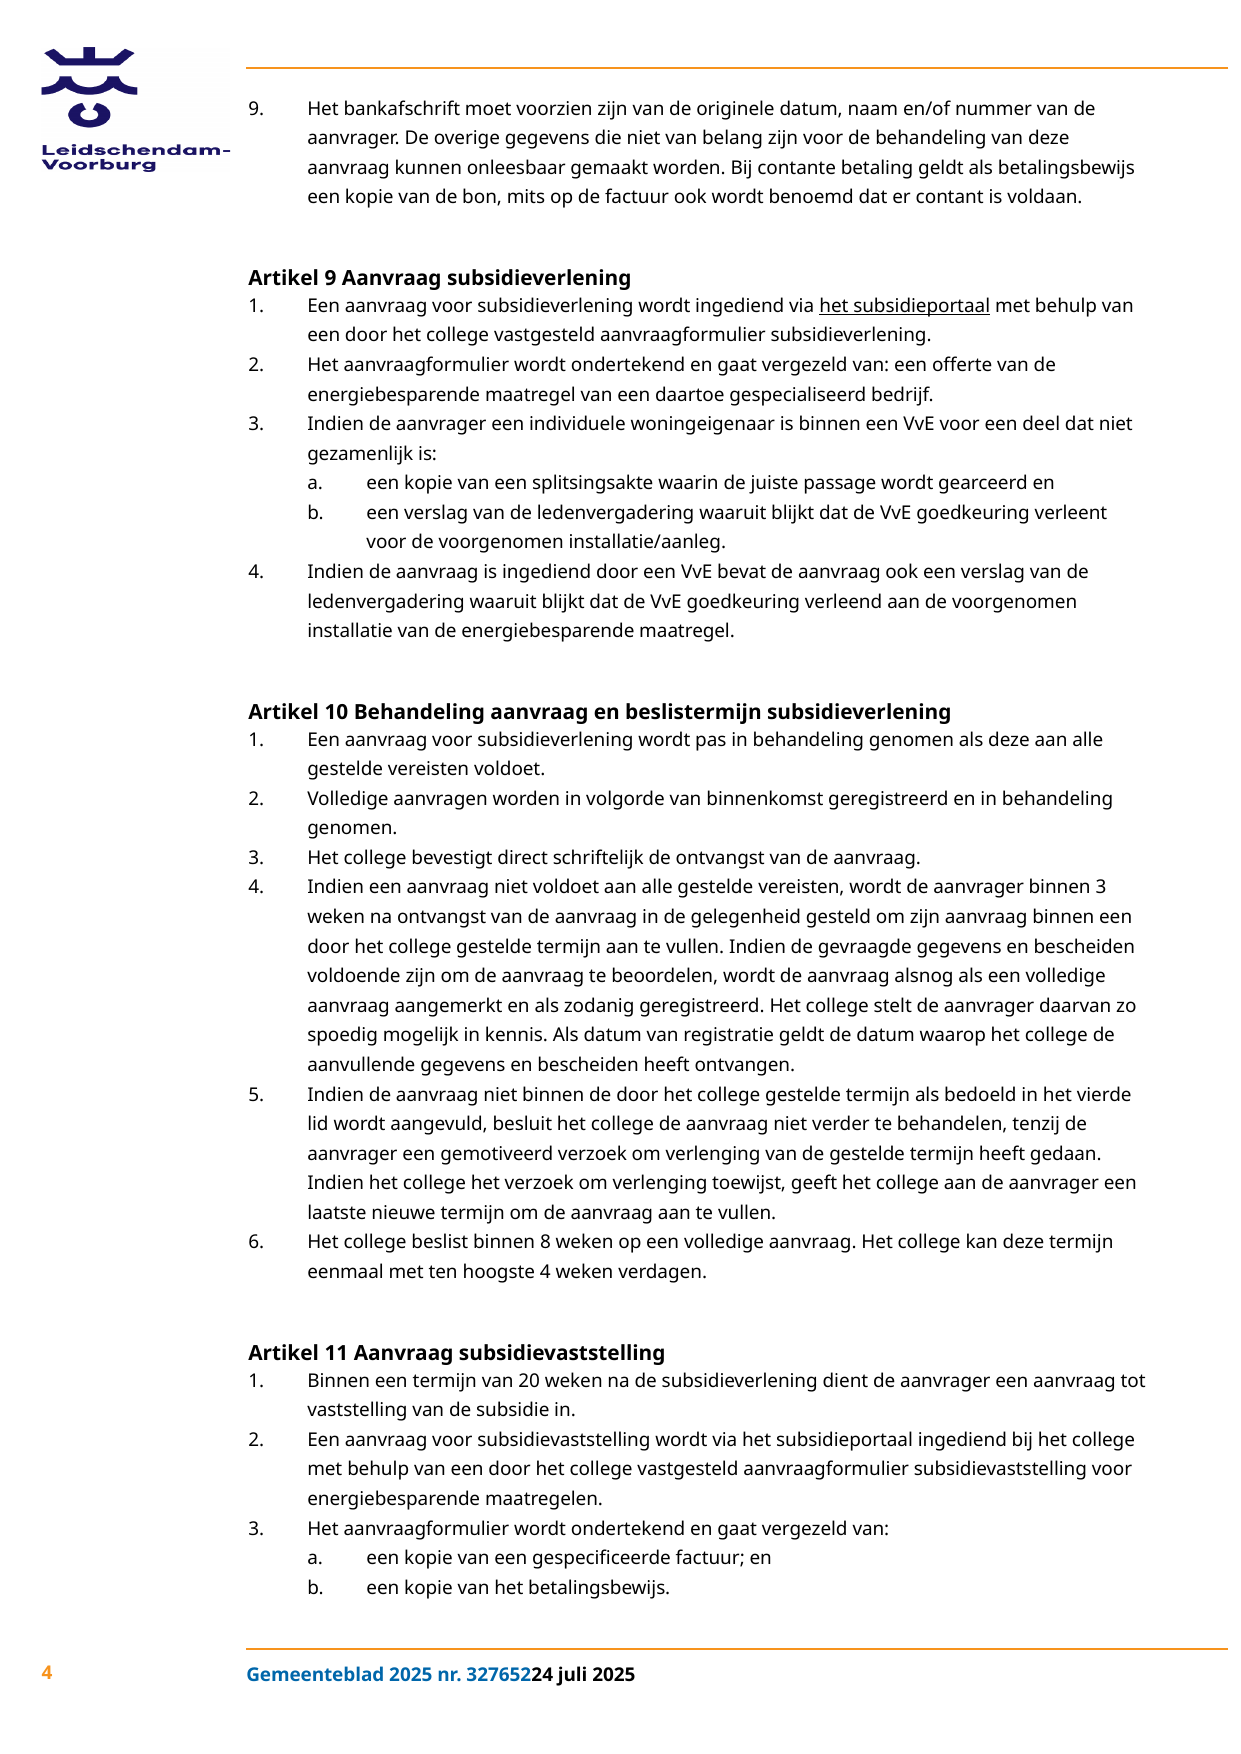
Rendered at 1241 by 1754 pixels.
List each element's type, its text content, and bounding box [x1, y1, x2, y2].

list Indien een aanvraag niet voldoet aan alle gestelde vereisten, wordt de aanvrager binnen 3 weken na ontvangst van de aanvraag in de gelegenheid gesteld om zijn aanvraag binnen een door het college gestelde termijn aan te vullen. Indien de gevraagde gegevens en bescheiden voldoende zijn om de aanvraag te beoordelen, wordt de aanvraag alsnog als een volledige aanvraag aangemerkt en als zodanig geregistreerd. Het college stelt de aanvrager daarvan zo spoedig mogelijk in kennis. Als datum van registratie geldt de datum waarop het college de aanvullende gegevens en bescheiden heeft ontvangen. [248, 874, 1152, 1077]
list Een aanvraag voor subsidievaststelling wordt via het subsidieportaal ingediend bij het college met behulp van een door het college vastgesteld aanvraagformulier subsidievaststelling voor energiebesparende maatregelen. [248, 1426, 1152, 1511]
list Indien de aanvraag is ingediend door een VvE bevat de aanvraag ook een verslag van de ledenvergadering waaruit blijkt dat de VvE goedkeuring verleend aan de voorgenomen installatie van de energiebesparende maatregel. [248, 558, 1152, 643]
list Het college beslist binnen 8 weken op een volledige aanvraag. Het college kan deze termijn eenmaal met ten hoogste 4 weken verdagen. [248, 1229, 1152, 1284]
list Het college bevestigt direct schriftelijk de ontvangst van de aanvraag. [248, 844, 1152, 870]
list Indien de aanvrager een individuele woningeigenaar is binnen een VvE voor een deel dat niet gezamenlijk is: [248, 410, 1152, 466]
list een kopie van een splitsingsakte waarin de juiste passage wordt gearceerd en [307, 469, 1152, 495]
list een kopie van het betalingsbewijs. [307, 1574, 1152, 1599]
list een verslag van de ledenvergadering waaruit blijkt dat de VvE goedkeuring verleent voor de voorgenomen installatie/aanleg. [307, 499, 1152, 554]
text Artikel 9 Aanvraag subsidieverlening [248, 263, 1152, 292]
list Het bankafschrift moet voorzien zijn van de originele datum, naam en/of nummer van de aanvrager. De overige gegevens die niet van belang zijn voor de behandeling van deze aanvraag kunnen onleesbaar gemaakt worden. Bij contante betaling geldt als betalingsbewijs een kopie van de bon, mits op de factuur ook wordt benoemd dat er contant is voldaan. [248, 95, 1152, 209]
list Binnen een termijn van 20 weken na de subsidieverlening dient de aanvrager een aanvraag tot vaststelling van de subsidie in. [248, 1367, 1152, 1422]
list Indien de aanvraag niet binnen de door het college gestelde termijn als bedoeld in het vierde lid wordt aangevuld, besluit het college de aanvraag niet verder te behandelen, tenzij de aanvrager een gemotiveerd verzoek om verlenging van de gestelde termijn heeft gedaan. Indien het college het verzoek om verlenging toewijst, geeft het college aan de aanvrager een laatste nieuwe termijn om de aanvraag aan te vullen. [248, 1081, 1152, 1225]
list Het aanvraagformulier wordt ondertekend en gaat vergezeld van: [248, 1515, 1152, 1540]
text Artikel 10 Behandeling aanvraag en beslistermijn subsidieverlening [248, 697, 1152, 726]
list Het aanvraagformulier wordt ondertekend en gaat vergezeld van: een offerte van de energiebesparende maatregel van een daartoe gespecialiseerd bedrijf. [248, 351, 1152, 406]
text Artikel 11 Aanvraag subsidievaststelling [248, 1338, 1152, 1367]
list Een aanvraag voor subsidieverlening wordt ingediend via het subsidieportaal met behulp van een door het college vastgesteld aanvraagformulier subsidieverlening. [248, 292, 1152, 347]
list Volledige aanvragen worden in volgorde van binnenkomst geregistreerd en in behandeling genomen. [248, 785, 1152, 840]
picture [41, 47, 231, 172]
list Een aanvraag voor subsidieverlening wordt pas in behandeling genomen als deze aan alle gestelde vereisten voldoet. [248, 726, 1152, 781]
list een kopie van een gespecificeerde factuur; en [307, 1544, 1152, 1570]
